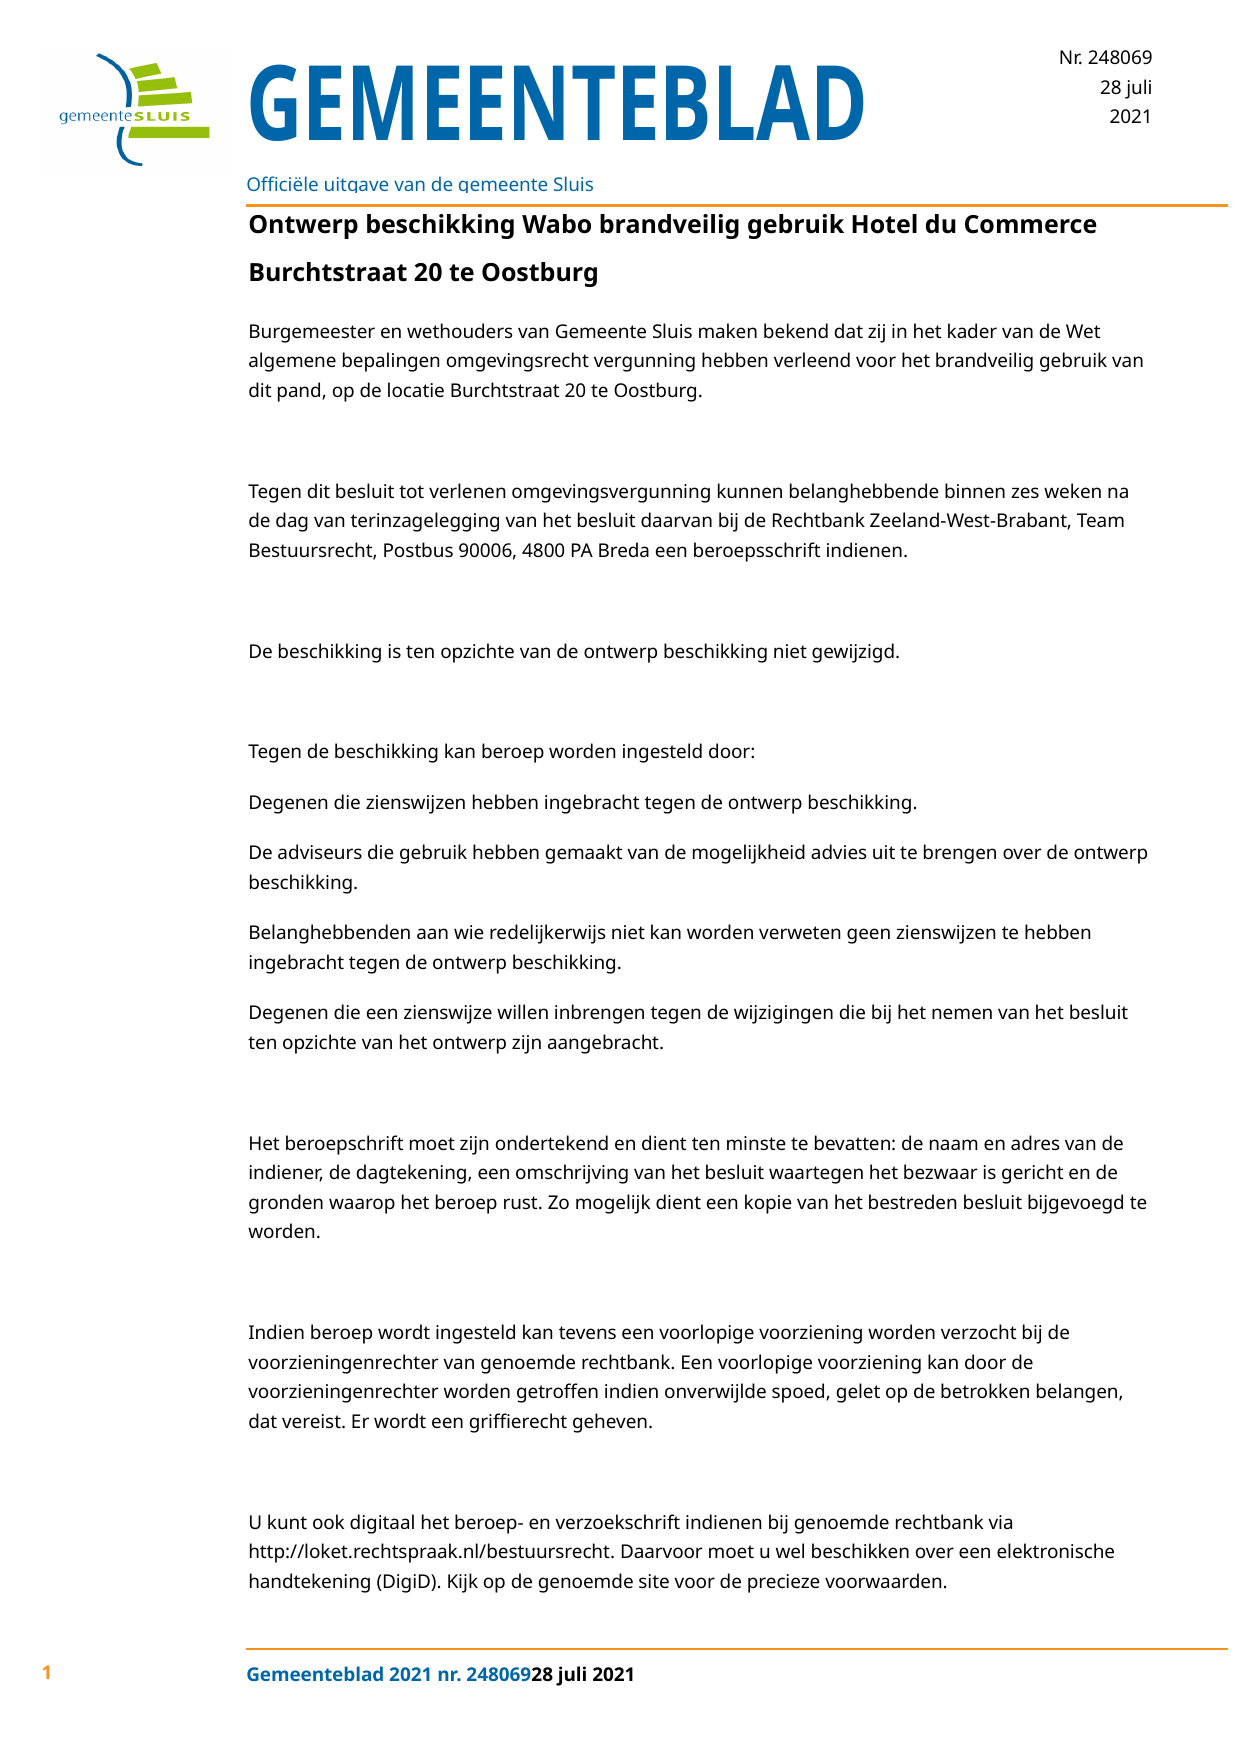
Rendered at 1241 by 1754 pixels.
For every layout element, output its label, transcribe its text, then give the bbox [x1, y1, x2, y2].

picture [41, 47, 231, 172]
text Ontwerp beschikking Wabo brandveilig gebruik Hotel du Commerce Burchtstraat 20 te Oostburg [248, 207, 1152, 288]
text Tegen de beschikking kan beroep worden ingesteld door: [248, 739, 1152, 764]
text De beschikking is ten opzichte van de ontwerp beschikking niet gewijzigd. [248, 638, 1152, 664]
text Het beroepschrift moet zijn ondertekend en dient ten minste te bevatten: de naam en adres van de indiener, de dagtekening, een omschrijving van het besluit waartegen het bezwaar is gericht en de gronden waarop het beroep rust. Zo mogelijk dient een kopie van het bestreden besluit bijgevoegd te worden. [248, 1130, 1152, 1244]
text Indien beroep wordt ingesteld kan tevens een voorlopige voorziening worden verzocht bij de voorzieningenrechter van genoemde rechtbank. Een voorlopige voorziening kan door de voorzieningenrechter worden getroffen indien onverwijlde spoed, gelet op de betrokken belangen, dat vereist. Er wordt een griffierecht geheven. [248, 1319, 1152, 1434]
text Tegen dit besluit tot verlenen omgevingsvergunning kunnen belanghebbende binnen zes weken na de dag van terinzagelegging van het besluit daarvan bij de Rechtbank Zeeland-West-Brabant, Team Bestuursrecht, Postbus 90006, 4800 PA Breda een beroepsschrift indienen. [248, 478, 1152, 563]
text U kunt ook digitaal het beroep- en verzoekschrift indienen bij genoemde rechtbank via http://loket.rechtspraak.nl/bestuursrecht. Daarvoor moet u wel beschikken over een elektronische handtekening (DigiD). Kijk op de genoemde site voor de precieze voorwaarden. [248, 1509, 1152, 1594]
text De adviseurs die gebruik hebben gemaakt van de mogelijkheid advies uit te brengen over de ontwerp beschikking. [248, 839, 1152, 895]
text Degenen die zienswijzen hebben ingebracht tegen de ontwerp beschikking. [248, 789, 1152, 815]
text Burgemeester en wethouders van Gemeente Sluis maken bekend dat zij in het kader van de Wet algemene bepalingen omgevingsrecht vergunning hebben verleend voor het brandveilig gebruik van dit pand, op de locatie Burchtstraat 20 te Oostburg. [248, 318, 1152, 403]
text Degenen die een zienswijze willen inbrengen tegen de wijzigingen die bij het nemen van het besluit ten opzichte van het ontwerp zijn aangebracht. [248, 999, 1152, 1055]
text Belanghebbenden aan wie redelijkerwijs niet kan worden verweten geen zienswijzen te hebben ingebracht tegen de ontwerp beschikking. [248, 919, 1152, 975]
